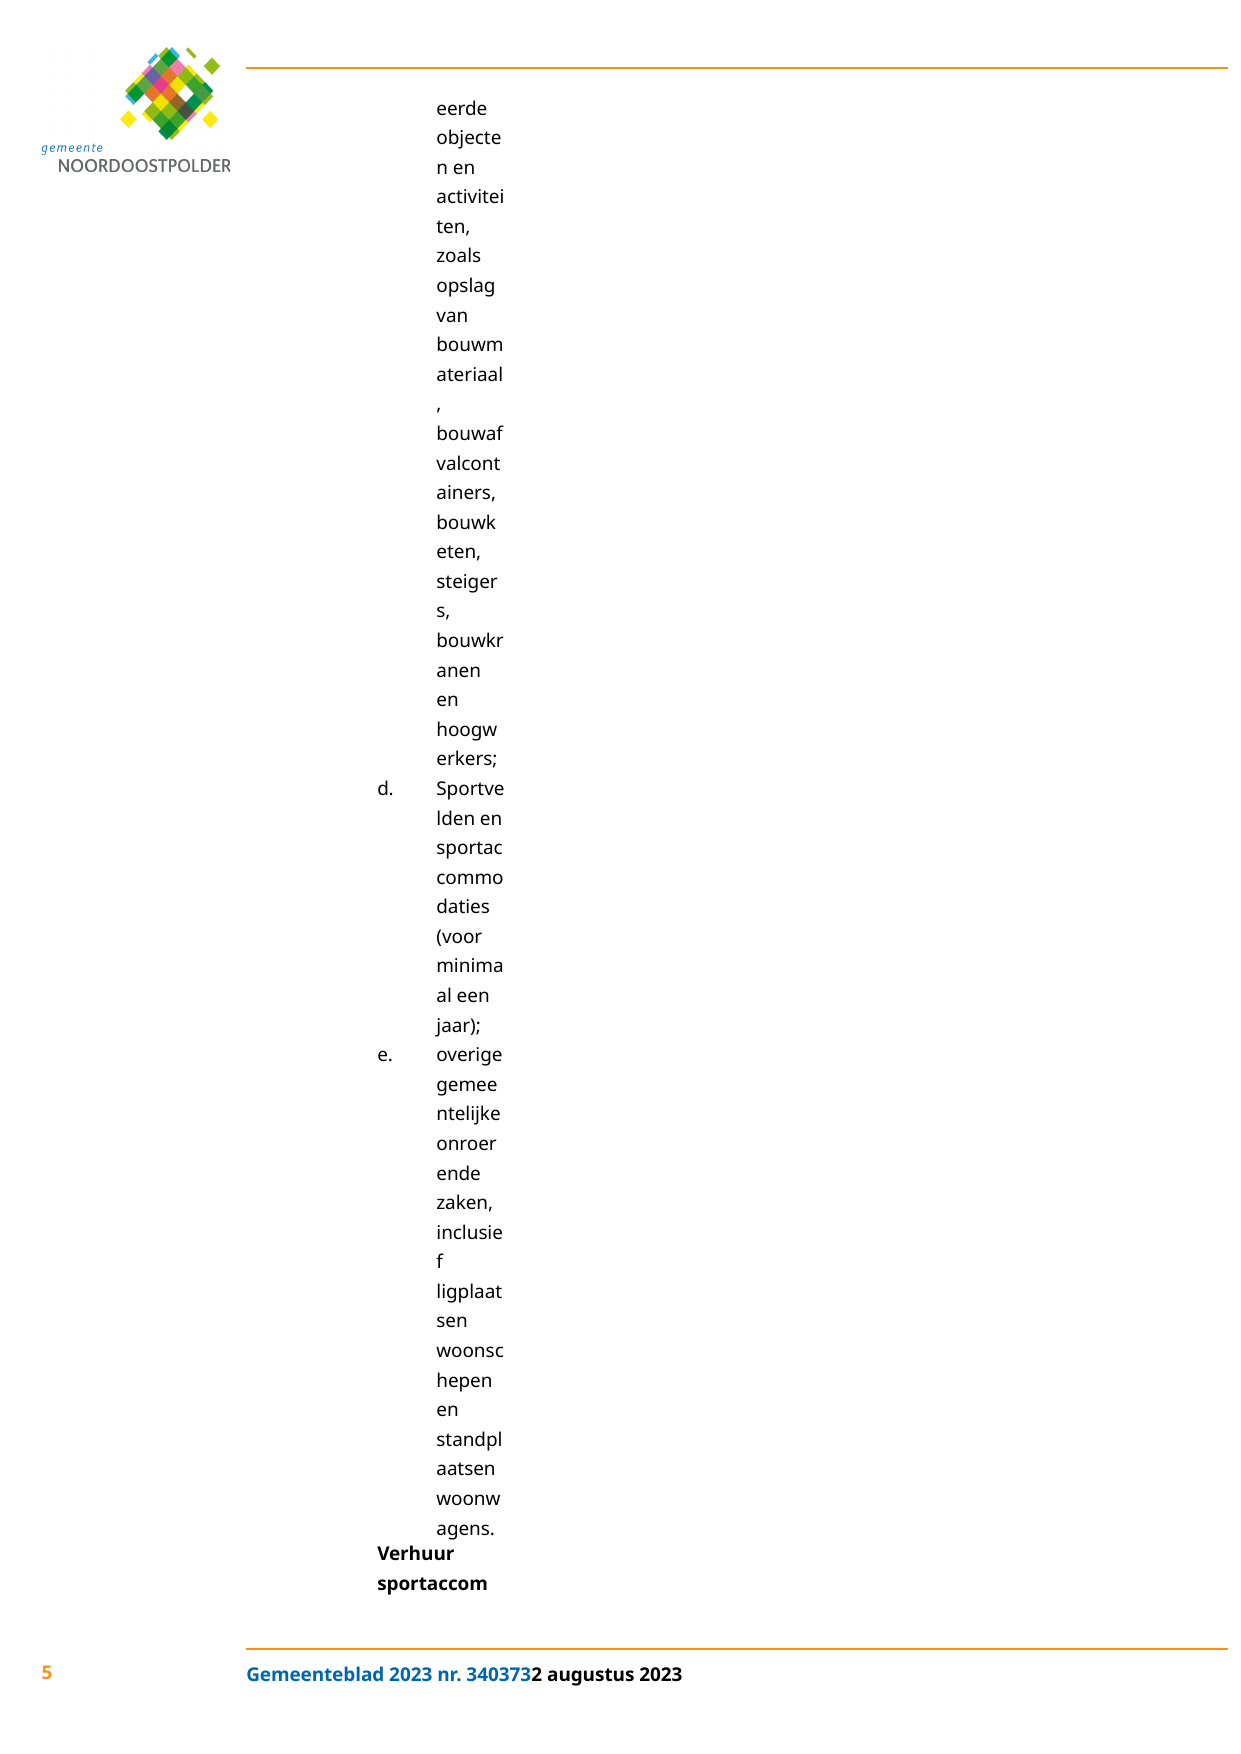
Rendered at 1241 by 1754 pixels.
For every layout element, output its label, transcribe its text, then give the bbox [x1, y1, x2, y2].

table_cell [635, 95, 764, 1541]
table_cell [506, 95, 635, 1541]
table_cell [764, 95, 893, 1541]
table_cell Verhuur sportaccom [377, 1541, 506, 1596]
table_cell [894, 95, 1022, 1541]
table_cell [1023, 1541, 1152, 1596]
table_cell [894, 1541, 1022, 1596]
table_cell eerde objecten en activiteiten, zoals opslag van bouwmateriaal, bouwafvalcontainers, bouwketen, steigers, bouwkranen en hoogwerkers; Sportvelden en sportaccommodaties (voor minimaal een jaar); overige gemeentelijke onroerende zaken, inclusief ligplaatsen woonschepen en standplaatsen woonwagens. [377, 95, 506, 1541]
table_cell [635, 1541, 764, 1596]
table_cell [248, 1541, 377, 1596]
picture [41, 47, 231, 172]
table_cell [764, 1541, 893, 1596]
table_cell [506, 1541, 635, 1596]
table_cell [248, 95, 377, 1541]
table_cell [1023, 95, 1152, 1541]
